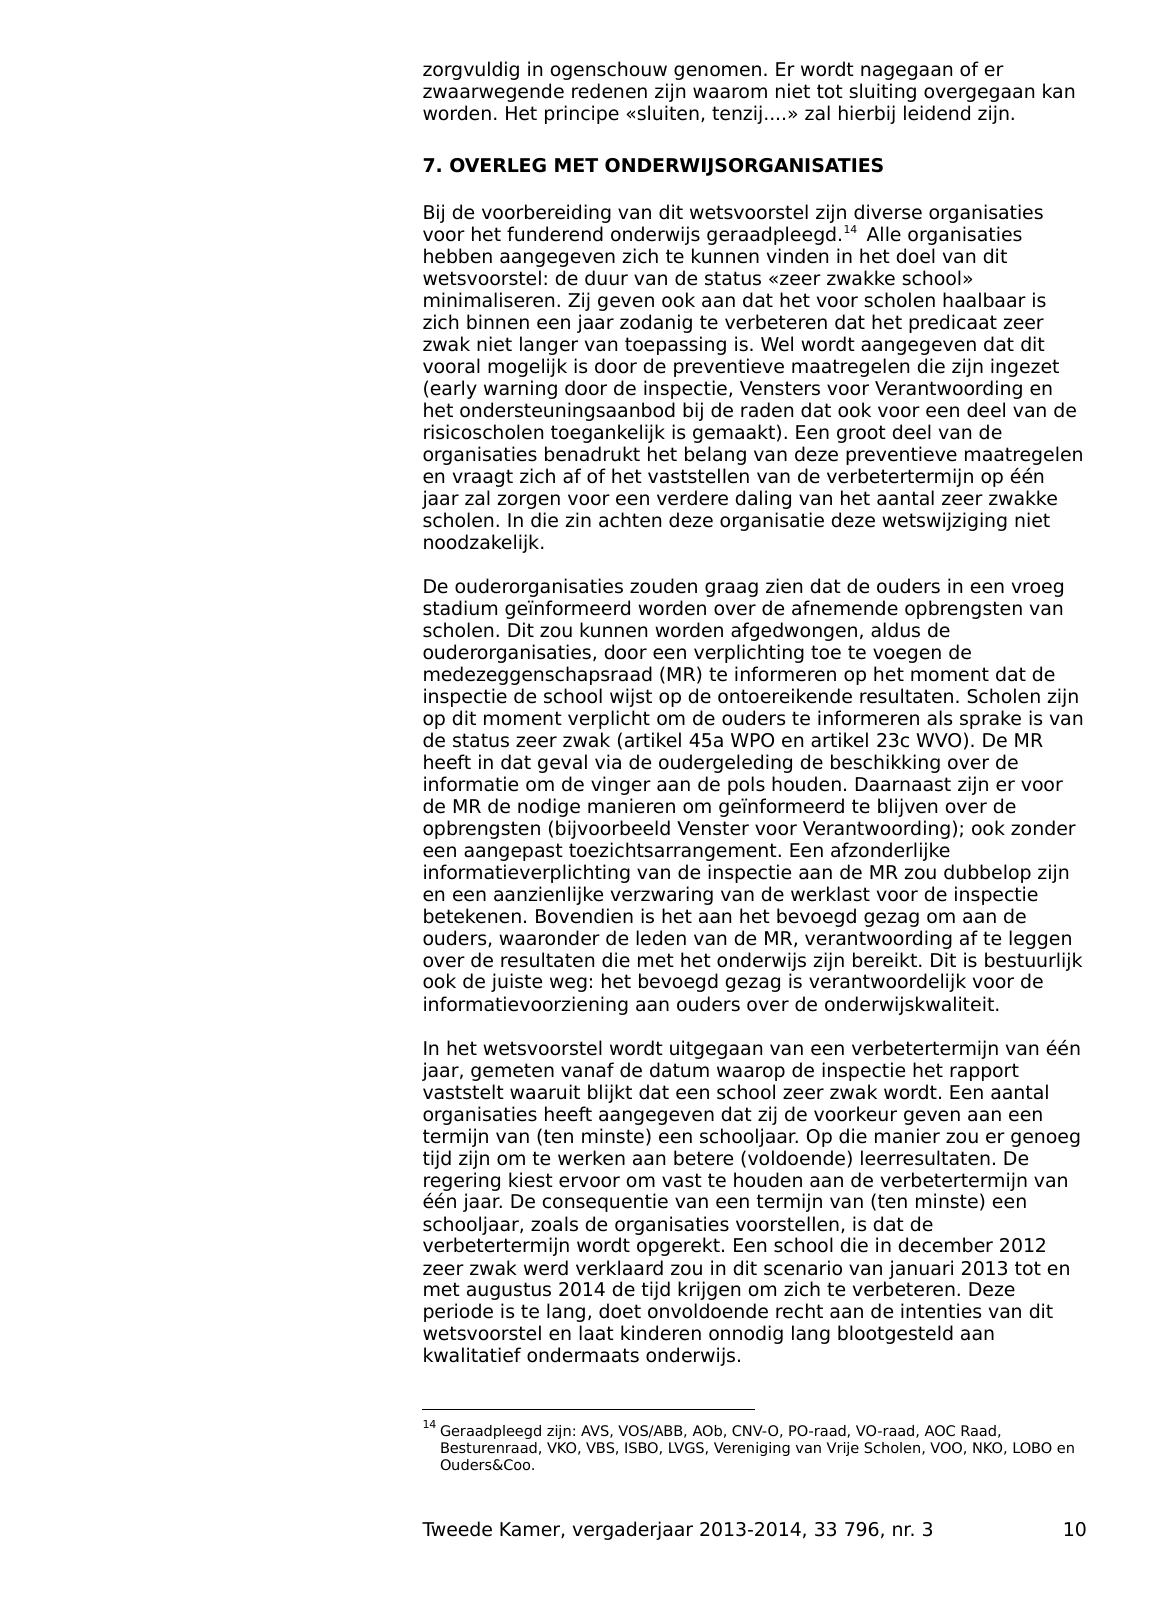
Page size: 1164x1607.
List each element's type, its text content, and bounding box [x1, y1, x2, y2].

text zorgvuldig in ogenschouw genomen. Er wordt nagegaan of er zwaarwegende redenen zijn waarom niet tot sluiting overgegaan kan worden. Het principe «sluiten, tenzij....» zal hierbij leidend zijn. [422, 59, 1087, 125]
text De ouderorganisaties zouden graag zien dat de ouders in een vroeg stadium geïnformeerd worden over de afnemende opbrengsten van scholen. Dit zou kunnen worden afgedwongen, aldus de ouderorganisaties, door een verplichting toe te voegen de medezeggenschapsraad (MR) te informeren op het moment dat de inspectie de school wijst op de ontoereikende resultaten. Scholen zijn op dit moment verplicht om de ouders te informeren als sprake is van de status zeer zwak (artikel 45a WPO en artikel 23c WVO). De MR heeft in dat geval via de oudergeleding de beschikking over de informatie om de vinger aan de pols houden. Daarnaast zijn er voor de MR de nodige manieren om geïnformeerd te blijven over de opbrengsten (bijvoorbeeld Venster voor Verantwoording); ook zonder een aangepast toezichtsarrangement. Een afzonderlijke informatieverplichting van de inspectie aan de MR zou dubbelop zijn en een aanzienlijke verzwaring van de werklast voor de inspectie betekenen. Bovendien is het aan het bevoegd gezag om aan de ouders, waaronder de leden van de MR, verantwoording af te leggen over de resultaten die met het onderwijs zijn bereikt. Dit is bestuurlijk ook de juiste weg: het bevoegd gezag is verantwoordelijk voor de informatievoorziening aan ouders over de onderwijskwaliteit. [422, 576, 1087, 1015]
text Bij de voorbereiding van dit wetsvoorstel zijn diverse organisaties voor het funderend onderwijs geraadpleegd. Alle organisaties hebben aangegeven zich te kunnen vinden in het doel van dit wetsvoorstel: de duur van de status «zeer zwakke school» minimaliseren. Zij geven ook aan dat het voor scholen haalbaar is zich binnen een jaar zodanig te verbeteren dat het predicaat zeer zwak niet langer van toepassing is. Wel wordt aangegeven dat dit vooral mogelijk is door de preventieve maatregelen die zijn ingezet (early warning door de inspectie, Vensters voor Verantwoording en het ondersteuningsaanbod bij de raden dat ook voor een deel van de risicoscholen toegankelijk is gemaakt). Een groot deel van de organisaties benadrukt het belang van deze preventieve maatregelen en vraagt zich af of het vaststellen van de verbetertermijn op één jaar zal zorgen voor een verdere daling van het aantal zeer zwakke scholen. In die zin achten deze organisatie deze wetswijziging niet noodzakelijk. [422, 202, 1087, 554]
text Geraadpleegd zijn: AVS, VOS/ABB, AOb, CNV-O, PO-raad, VO-raad, AOC Raad, Besturenraad, VKO, VBS, ISBO, LVGS, Vereniging van Vrije Scholen, VOO, NKO, LOBO en Ouders&Coo. [422, 1418, 1087, 1474]
subtitle 7. OVERLEG MET ONDERWIJSORGANISATIES [422, 155, 1087, 177]
text In het wetsvoorstel wordt uitgegaan van een verbetertermijn van één jaar, gemeten vanaf de datum waarop de inspectie het rapport vaststelt waaruit blijkt dat een school zeer zwak wordt. Een aantal organisaties heeft aangegeven dat zij de voorkeur geven aan een termijn van (ten minste) een schooljaar. Op die manier zou er genoeg tijd zijn om te werken aan betere (voldoende) leerresultaten. De regering kiest ervoor om vast te houden aan de verbetertermijn van één jaar. De consequentie van een termijn van (ten minste) een schooljaar, zoals de organisaties voorstellen, is dat de verbetertermijn wordt opgerekt. Een school die in december 2012 zeer zwak werd verklaard zou in dit scenario van januari 2013 tot en met augustus 2014 de tijd krijgen om zich te verbeteren. Deze periode is te lang, doet onvoldoende recht aan de intenties van dit wetsvoorstel en laat kinderen onnodig lang blootgesteld aan kwalitatief ondermaats onderwijs. [422, 1038, 1087, 1367]
